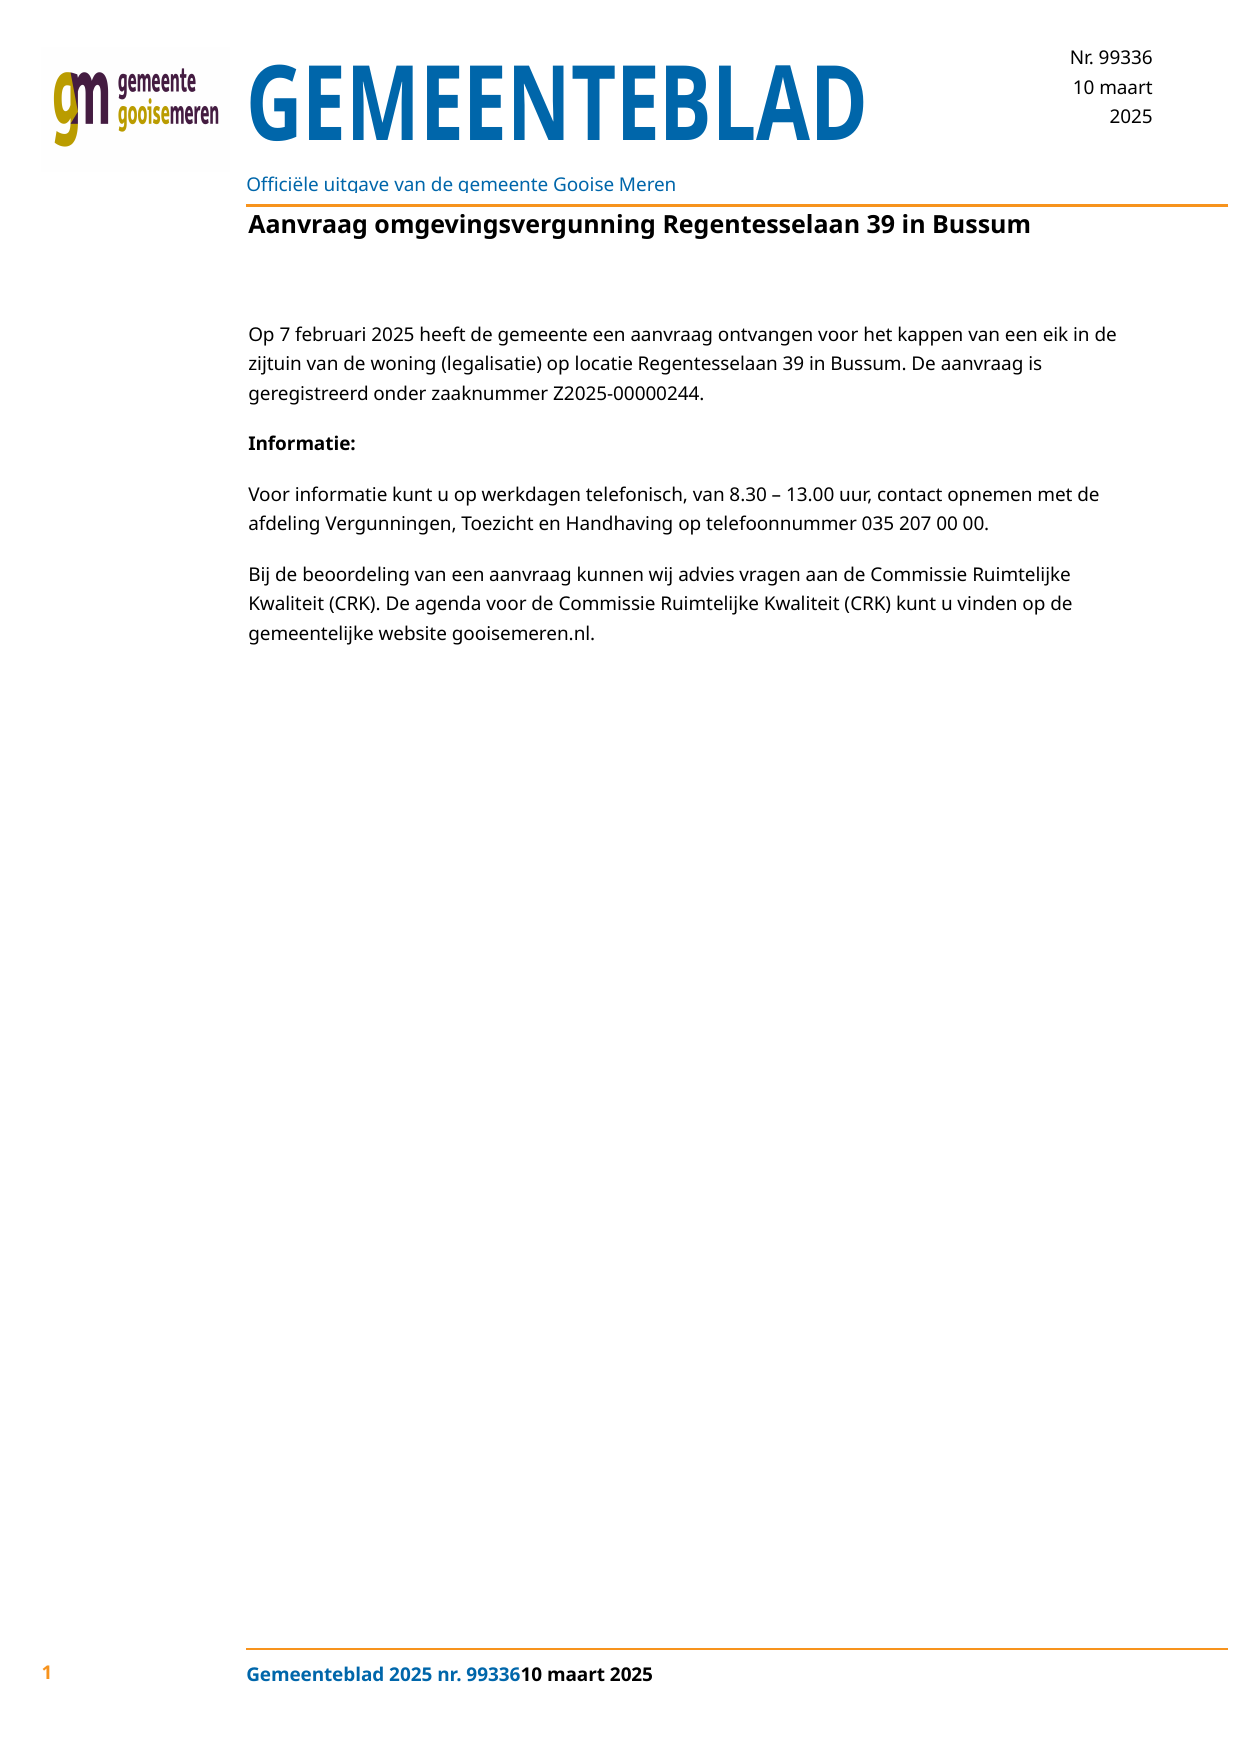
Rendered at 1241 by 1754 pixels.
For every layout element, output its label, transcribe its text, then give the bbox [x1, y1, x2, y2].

text Op 7 februari 2025 heeft de gemeente een aanvraag ontvangen voor het kappen van een eik in de zijtuin van de woning (legalisatie) op locatie Regentesselaan 39 in Bussum. De aanvraag is geregistreerd onder zaaknummer Z2025-00000244. [248, 321, 1152, 406]
text Informatie: [248, 430, 1152, 456]
text Bij de beoordeling van een aanvraag kunnen wij advies vragen aan de Commissie Ruimtelijke Kwaliteit (CRK). De agenda voor de Commissie Ruimtelijke Kwaliteit (CRK) kunt u vinden op de gemeentelijke website gooisemeren.nl. [248, 561, 1152, 646]
text Aanvraag omgevingsvergunning Regentesselaan 39 in Bussum [248, 207, 1152, 241]
text Voor informatie kunt u op werkdagen telefonisch, van 8.30 – 13.00 uur, contact opnemen met de afdeling Vergunningen, Toezicht en Handhaving op telefoonnummer 035 207 00 00. [248, 481, 1152, 536]
picture [41, 47, 231, 172]
